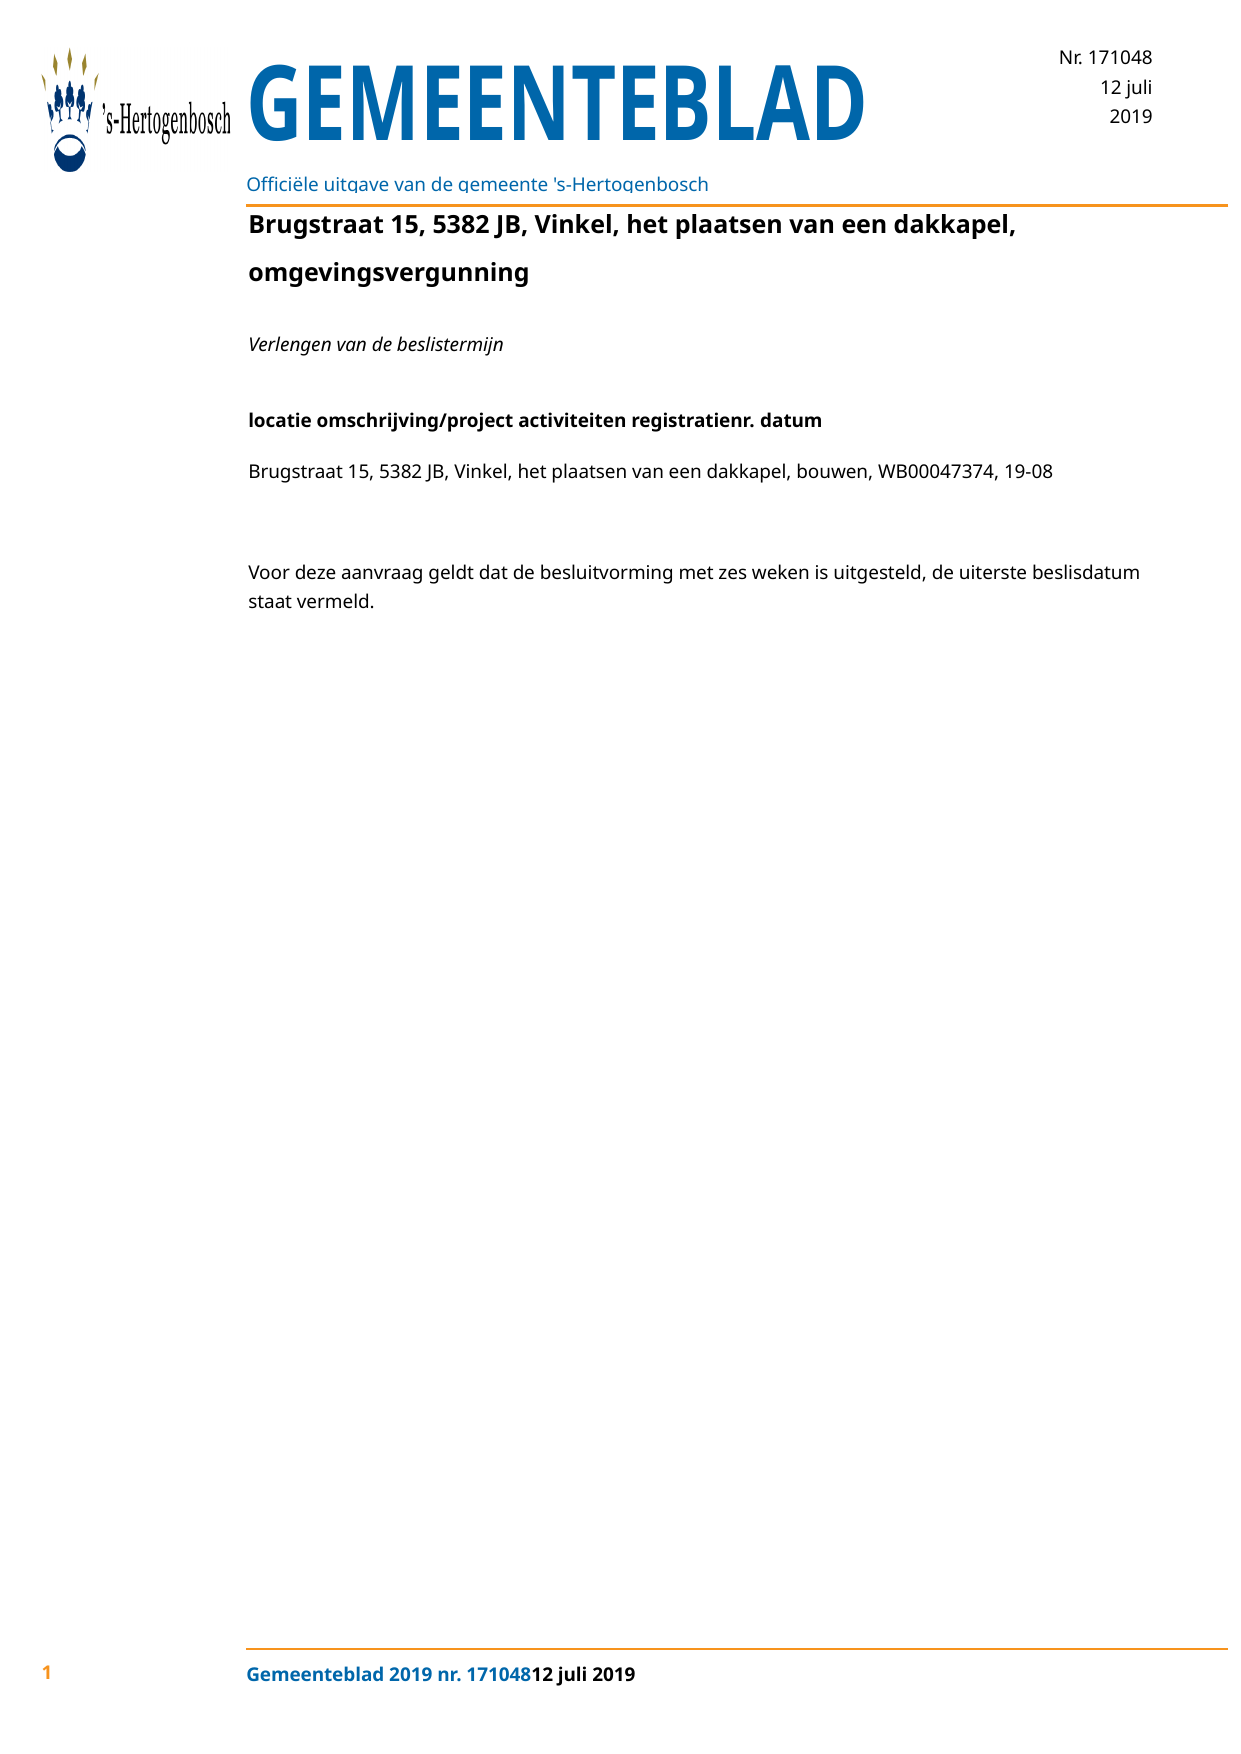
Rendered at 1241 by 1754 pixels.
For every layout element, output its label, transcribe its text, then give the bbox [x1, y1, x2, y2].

text locatie omschrijving/project activiteiten registratienr. datum [248, 408, 1152, 433]
picture [41, 47, 231, 172]
text Brugstraat 15, 5382 JB, Vinkel, het plaatsen van een dakkapel, bouwen, WB00047374, 19-08 [248, 458, 1152, 484]
text Voor deze aanvraag geldt dat de besluitvorming met zes weken is uitgesteld, de uiterste beslisdatum staat vermeld. [248, 559, 1152, 614]
text Verlengen van de beslistermijn [248, 331, 1152, 357]
text Brugstraat 15, 5382 JB, Vinkel, het plaatsen van een dakkapel, omgevingsvergunning [248, 207, 1152, 288]
